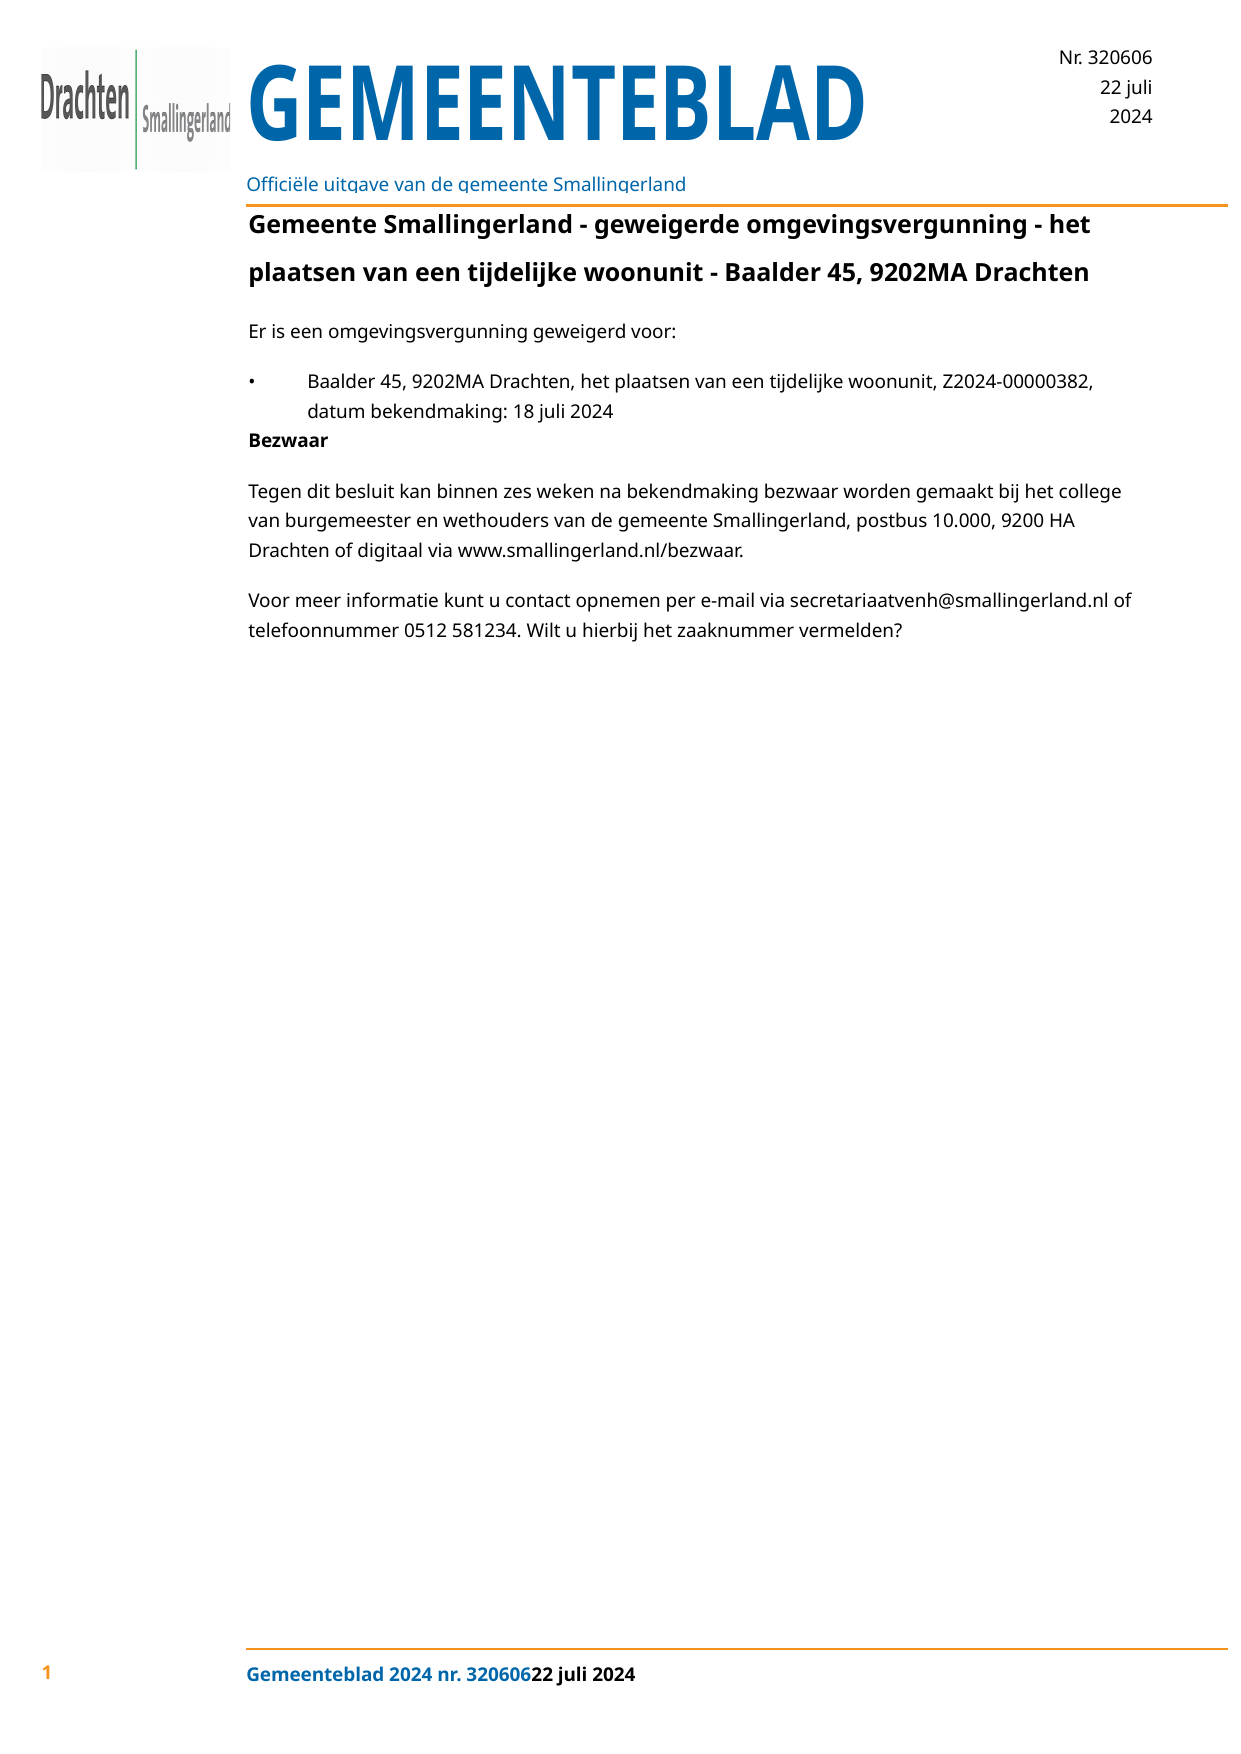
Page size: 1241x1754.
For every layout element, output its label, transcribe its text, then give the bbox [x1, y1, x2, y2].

list Baalder 45, 9202MA Drachten, het plaatsen van een tijdelijke woonunit, Z2024-00000382, datum bekendmaking: 18 juli 2024 [248, 368, 1152, 424]
picture [41, 47, 231, 172]
text Bezwaar [248, 427, 1152, 453]
text Er is een omgevingsvergunning geweigerd voor: [248, 318, 1152, 344]
text Tegen dit besluit kan binnen zes weken na bekendmaking bezwaar worden gemaakt bij het college van burgemeester en wethouders van de gemeente Smallingerland, postbus 10.000, 9200 HA Drachten of digitaal via www.smallingerland.nl/bezwaar. [248, 478, 1152, 563]
text Voor meer informatie kunt u contact opnemen per e-mail via secretariaatvenh@smallingerland.nl of telefoonnummer 0512 581234. Wilt u hierbij het zaaknummer vermelden? [248, 587, 1152, 643]
text Gemeente Smallingerland - geweigerde omgevingsvergunning - het plaatsen van een tijdelijke woonunit - Baalder 45, 9202MA Drachten [248, 207, 1152, 288]
